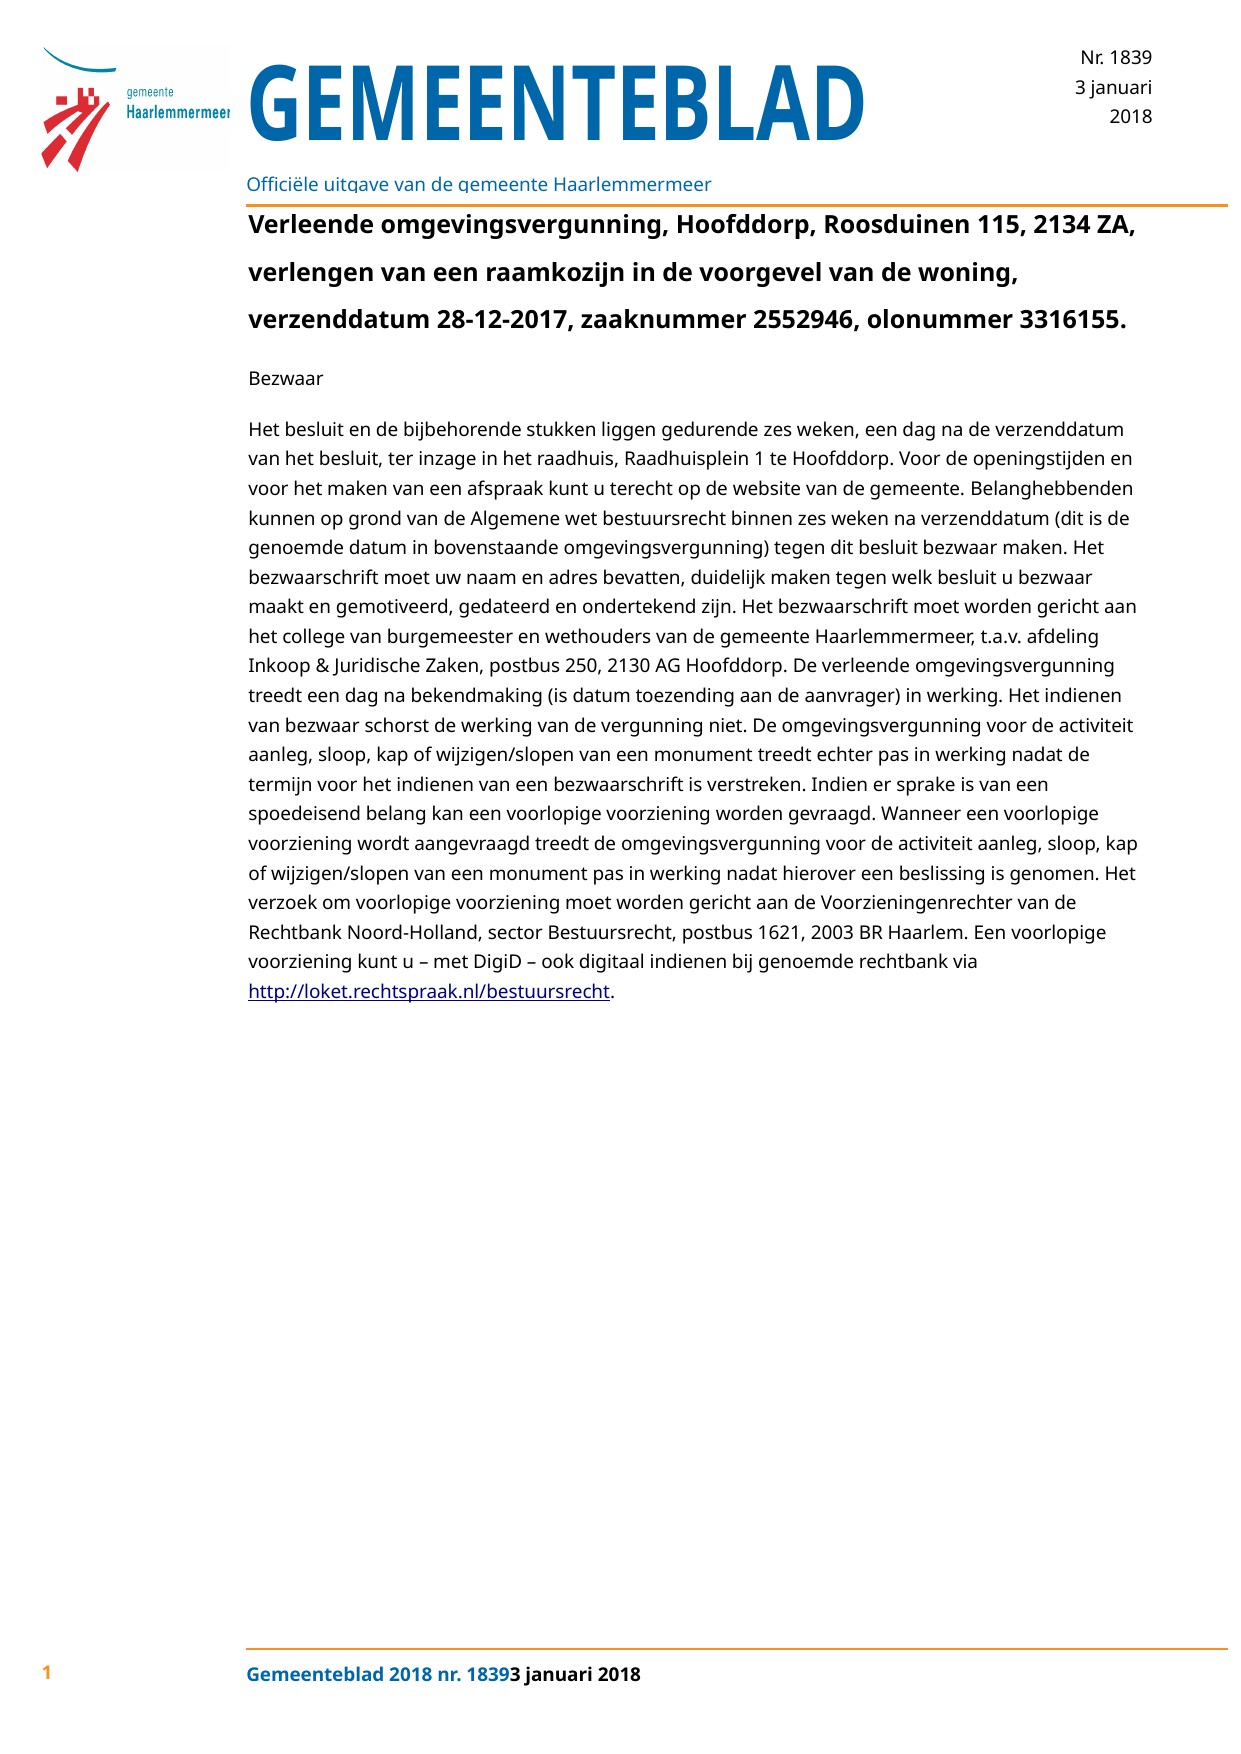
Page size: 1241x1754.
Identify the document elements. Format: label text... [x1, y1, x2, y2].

picture [41, 47, 231, 172]
text Bezwaar [248, 366, 1152, 391]
text Verleende omgevingsvergunning, Hoofddorp, Roosduinen 115, 2134 ZA, verlengen van een raamkozijn in de voorgevel van de woning, verzenddatum 28-12-2017, zaaknummer 2552946, olonummer 3316155. [248, 207, 1152, 336]
text Het besluit en de bijbehorende stukken liggen gedurende zes weken, een dag na de verzenddatum van het besluit, ter inzage in het raadhuis, Raadhuisplein 1 te Hoofddorp. Voor de openingstijden en voor het maken van een afspraak kunt u terecht op de website van de gemeente. Belanghebbenden kunnen op grond van de Algemene wet bestuursrecht binnen zes weken na verzenddatum (dit is de genoemde datum in bovenstaande omgevingsvergunning) tegen dit besluit bezwaar maken. Het bezwaarschrift moet uw naam en adres bevatten, duidelijk maken tegen welk besluit u bezwaar maakt en gemotiveerd, gedateerd en ondertekend zijn. Het bezwaarschrift moet worden gericht aan het college van burgemeester en wethouders van de gemeente Haarlemmermeer, t.a.v. afdeling Inkoop & Juridische Zaken, postbus 250, 2130 AG Hoofddorp. De verleende omgevingsvergunning treedt een dag na bekendmaking (is datum toezending aan de aanvrager) in werking. Het indienen van bezwaar schorst de werking van de vergunning niet. De omgevingsvergunning voor de activiteit aanleg, sloop, kap of wijzigen/slopen van een monument treedt echter pas in werking nadat de termijn voor het indienen van een bezwaarschrift is verstreken. Indien er sprake is van een spoedeisend belang kan een voorlopige voorziening worden gevraagd. Wanneer een voorlopige voorziening wordt aangevraagd treedt de omgevingsvergunning voor de activiteit aanleg, sloop, kap of wijzigen/slopen van een monument pas in werking nadat hierover een beslissing is genomen. Het verzoek om voorlopige voorziening moet worden gericht aan de Voorzieningenrechter van de Rechtbank Noord-Holland, sector Bestuursrecht, postbus 1621, 2003 BR Haarlem. Een voorlopige voorziening kunt u – met DigiD – ook digitaal indienen bij genoemde rechtbank via http://loket.rechtspraak.nl/bestuursrecht. [248, 416, 1152, 1004]
